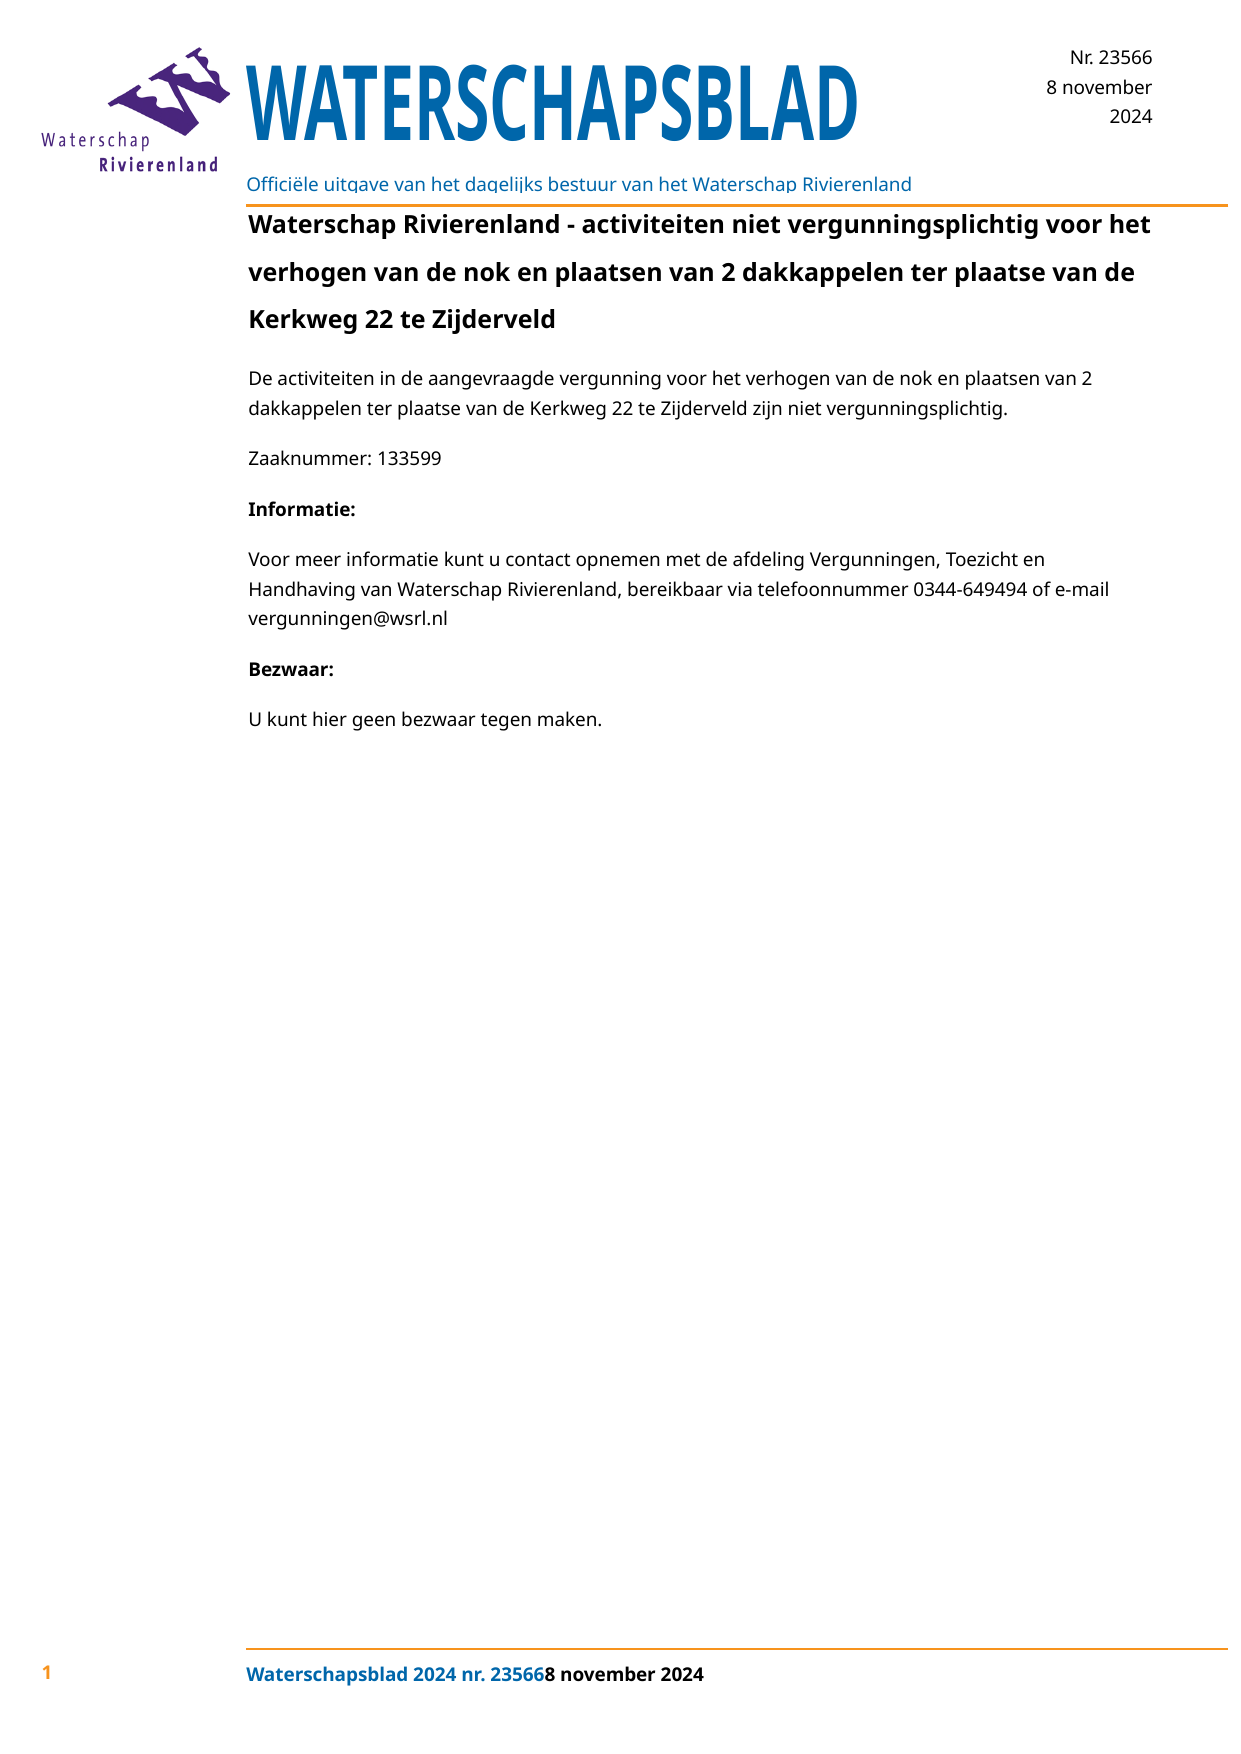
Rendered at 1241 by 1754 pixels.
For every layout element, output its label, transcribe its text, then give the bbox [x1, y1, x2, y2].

text Waterschap Rivierenland - activiteiten niet vergunningsplichtig voor het verhogen van de nok en plaatsen van 2 dakkappelen ter plaatse van de Kerkweg 22 te Zijderveld [248, 207, 1152, 336]
text Informatie: [248, 496, 1152, 522]
text Zaaknummer: 133599 [248, 446, 1152, 471]
text U kunt hier geen bezwaar tegen maken. [248, 706, 1152, 732]
text Voor meer informatie kunt u contact opnemen met de afdeling Vergunningen, Toezicht en Handhaving van Waterschap Rivierenland, bereikbaar via telefoonnummer 0344-649494 of e-mail vergunningen@wsrl.nl [248, 546, 1152, 631]
picture [41, 47, 231, 172]
text Bezwaar: [248, 656, 1152, 682]
text De activiteiten in de aangevraagde vergunning voor het verhogen van de nok en plaatsen van 2 dakkappelen ter plaatse van de Kerkweg 22 te Zijderveld zijn niet vergunningsplichtig. [248, 366, 1152, 421]
